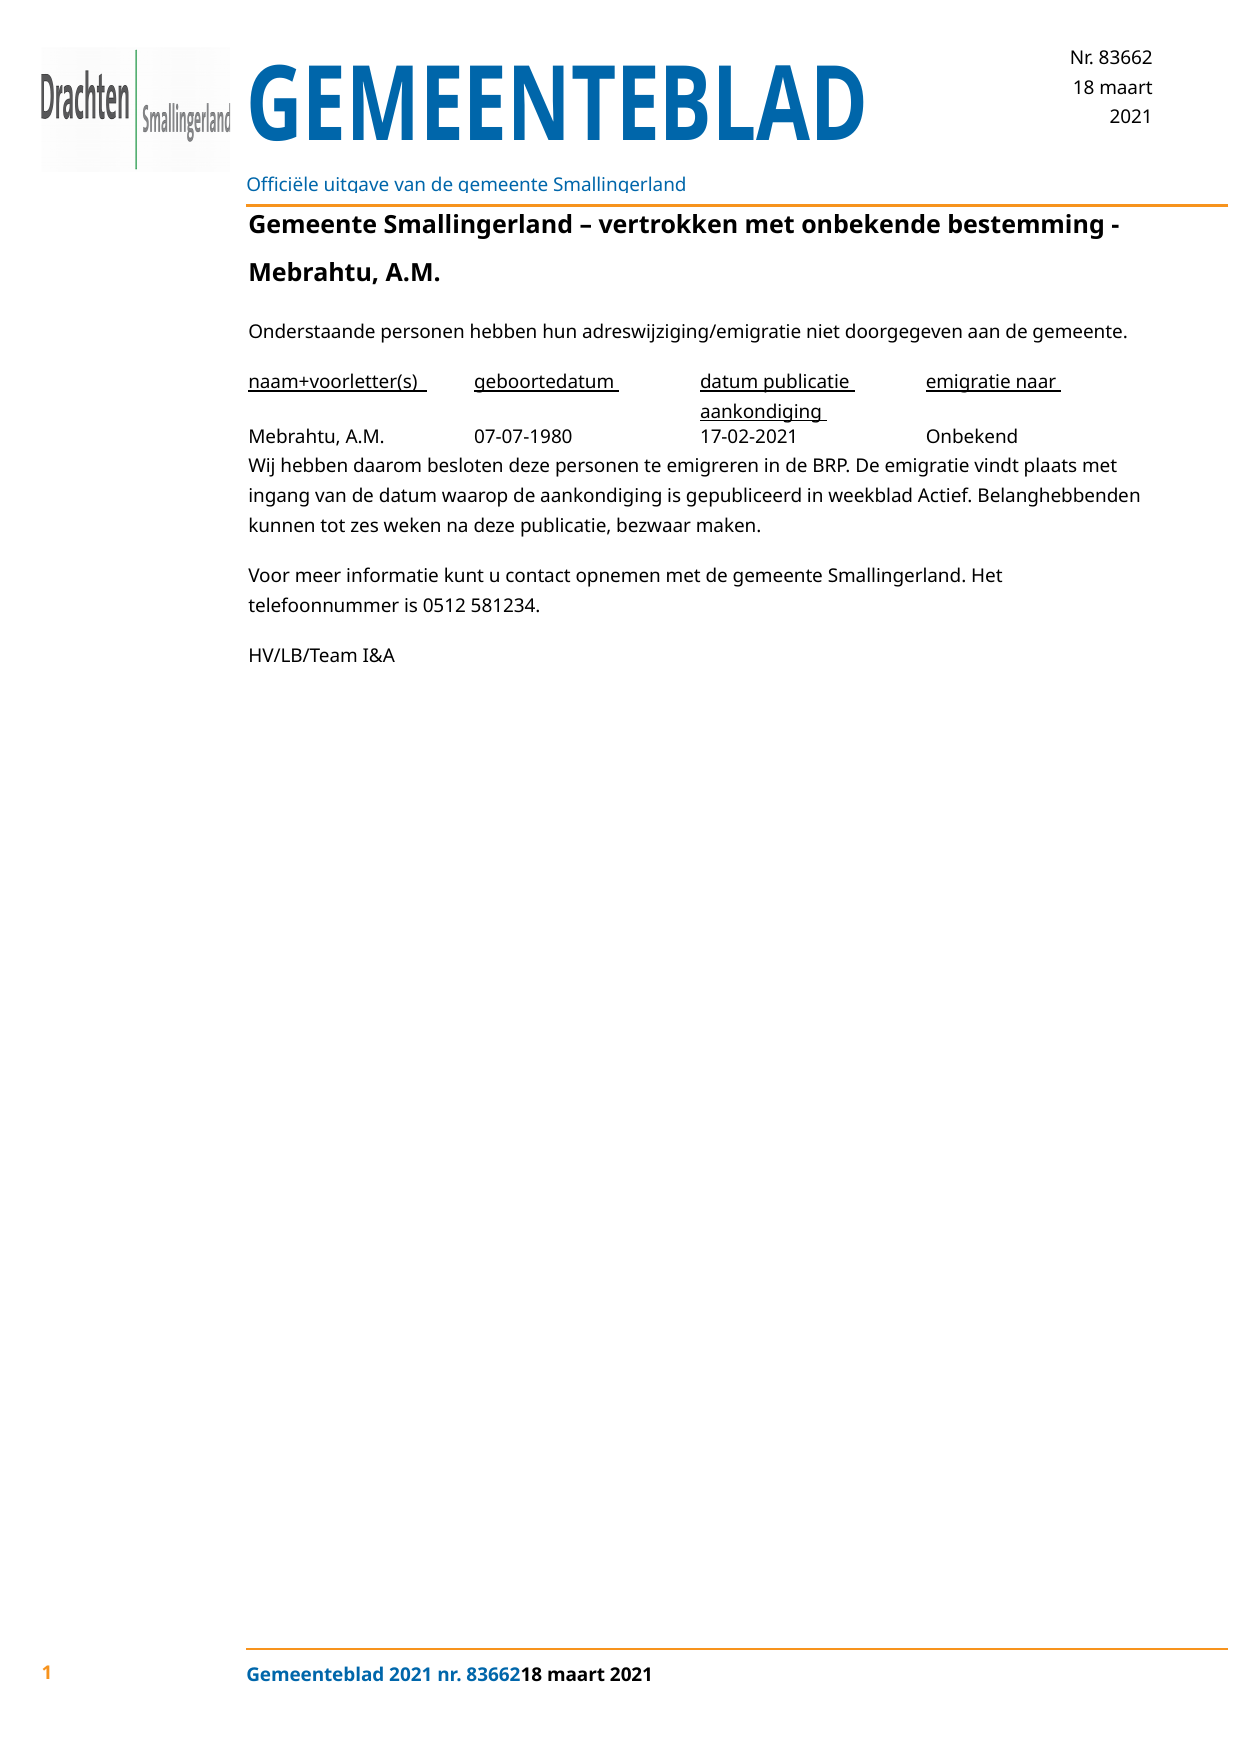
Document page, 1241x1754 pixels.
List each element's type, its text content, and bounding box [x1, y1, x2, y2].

picture [41, 47, 231, 172]
table_header emigratie naar [926, 369, 1152, 424]
text Onderstaande personen hebben hun adreswijziging/emigratie niet doorgegeven aan de gemeente. [248, 318, 1152, 344]
text Voor meer informatie kunt u contact opnemen met de gemeente Smallingerland. Het telefoonnummer is 0512 581234. [248, 562, 1152, 618]
text HV/LB/Team I&A [248, 642, 1152, 668]
text Wij hebben daarom besloten deze personen te emigreren in de BRP. De emigratie vindt plaats met ingang van de datum waarop de aankondiging is gepubliceerd in weekblad Actief. Belanghebbenden kunnen tot zes weken na deze publicatie, bezwaar maken. [248, 453, 1152, 538]
table_cell 17-02-2021 [700, 424, 926, 449]
table_cell Onbekend [926, 424, 1152, 449]
text Gemeente Smallingerland – vertrokken met onbekende bestemming - Mebrahtu, A.M. [248, 207, 1152, 288]
table_cell Mebrahtu, A.M. [248, 424, 474, 449]
table_cell 07-07-1980 [474, 424, 700, 449]
table_header datum publicatie aankondiging [700, 369, 926, 424]
table_header geboortedatum [474, 369, 700, 424]
table_header naam+voorletter(s) [248, 369, 474, 424]
